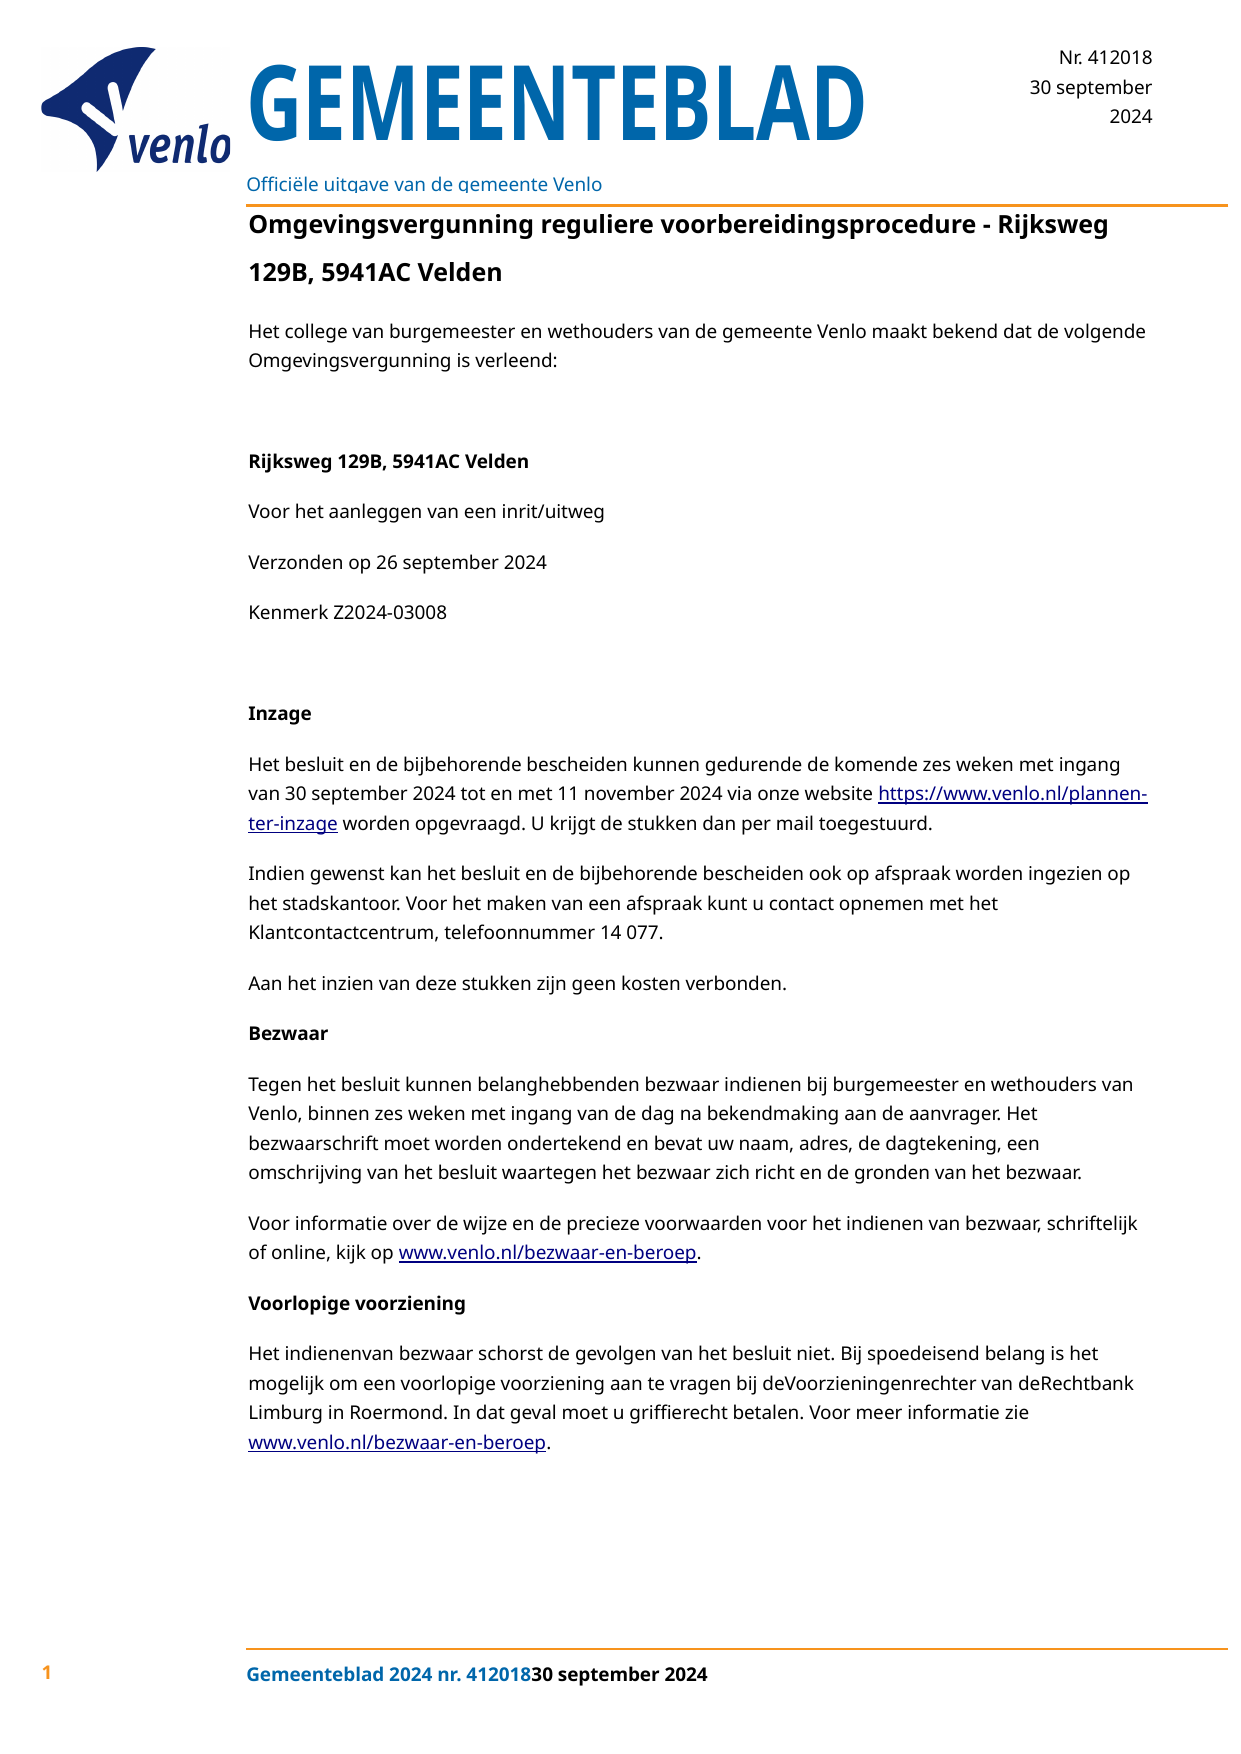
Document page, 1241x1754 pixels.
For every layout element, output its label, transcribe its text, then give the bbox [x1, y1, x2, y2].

text Het besluit en de bijbehorende bescheiden kunnen gedurende de komende zes weken met ingang van 30 september 2024 tot en met 11 november 2024 via onze website https://www.venlo.nl/plannen-ter-inzage worden opgevraagd. U krijgt de stukken dan per mail toegestuurd. [248, 751, 1152, 836]
text Omgevingsvergunning reguliere voorbereidingsprocedure - Rijksweg 129B, 5941AC Velden [248, 207, 1152, 288]
text Kenmerk Z2024-03008 [248, 599, 1152, 625]
text Verzonden op 26 september 2024 [248, 549, 1152, 575]
text Bezwaar [248, 1020, 1152, 1046]
text Voorlopige voorziening [248, 1290, 1152, 1316]
text Voor het aanleggen van een inrit/uitweg [248, 499, 1152, 524]
text Inzage [248, 700, 1152, 726]
text Tegen het besluit kunnen belanghebbenden bezwaar indienen bij burgemeester en wethouders van Venlo, binnen zes weken met ingang van de dag na bekendmaking aan de aanvrager. Het bezwaarschrift moet worden ondertekend en bevat uw naam, adres, de dagtekening, een omschrijving van het besluit waartegen het bezwaar zich richt en de gronden van het bezwaar. [248, 1071, 1152, 1185]
text Indien gewenst kan het besluit en de bijbehorende bescheiden ook op afspraak worden ingezien op het stadskantoor. Voor het maken van een afspraak kunt u contact opnemen met het Klantcontactcentrum, telefoonnummer 14 077. [248, 860, 1152, 945]
picture [41, 47, 231, 172]
text Het college van burgemeester en wethouders van de gemeente Venlo maakt bekend dat de volgende Omgevingsvergunning is verleend: [248, 318, 1152, 373]
text Voor informatie over de wijze en de precieze voorwaarden voor het indienen van bezwaar, schriftelijk of online, kijk op www.venlo.nl/bezwaar-en-beroep. [248, 1210, 1152, 1265]
text Het indienenvan bezwaar schorst de gevolgen van het besluit niet. Bij spoedeisend belang is het mogelijk om een voorlopige voorziening aan te vragen bij deVoorzieningenrechter van deRechtbank Limburg in Roermond. In dat geval moet u griffierecht betalen. Voor meer informatie zie www.venlo.nl/bezwaar-en-beroep. [248, 1340, 1152, 1455]
text Rijksweg 129B, 5941AC Velden [248, 448, 1152, 474]
text Aan het inzien van deze stukken zijn geen kosten verbonden. [248, 970, 1152, 996]
